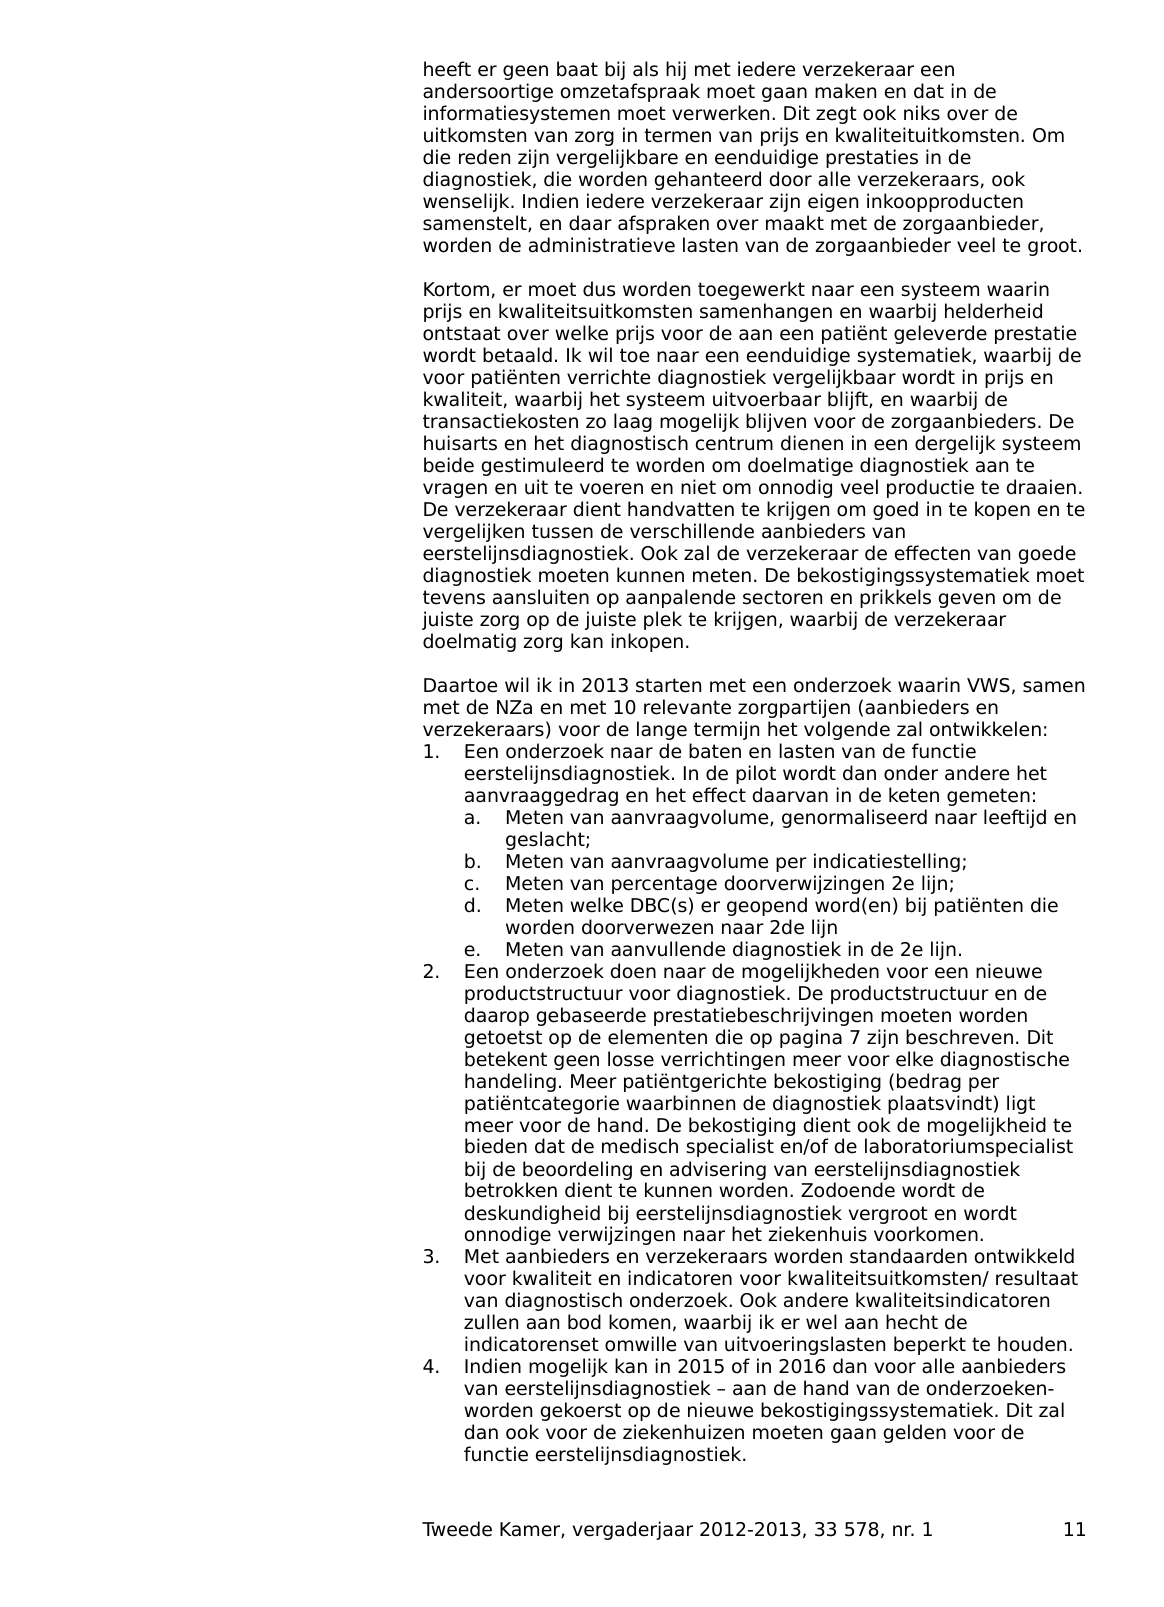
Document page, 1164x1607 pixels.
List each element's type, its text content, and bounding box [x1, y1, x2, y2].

text a. Meten van aanvraagvolume, genormaliseerd naar leeftijd en geslacht; [464, 807, 1087, 851]
text e. Meten van aanvullende diagnostiek in de 2e lijn. [464, 939, 1087, 961]
text d. Meten welke DBC(s) er geopend word(en) bij patiënten die worden doorverwezen naar 2de lijn [464, 895, 1087, 939]
text heeft er geen baat bij als hij met iedere verzekeraar een andersoortige omzetafspraak moet gaan maken en dat in de informatiesystemen moet verwerken. Dit zegt ook niks over de uitkomsten van zorg in termen van prijs en kwaliteituitkomsten. Om die reden zijn vergelijkbare en eenduidige prestaties in de diagnostiek, die worden gehanteerd door alle verzekeraars, ook wenselijk. Indien iedere verzekeraar zijn eigen inkoopproducten samenstelt, en daar afspraken over maakt met de zorgaanbieder, worden de administratieve lasten van de zorgaanbieder veel te groot. [422, 59, 1087, 257]
text 3. Met aanbieders en verzekeraars worden standaarden ontwikkeld voor kwaliteit en indicatoren voor kwaliteitsuitkomsten/ resultaat van diagnostisch onderzoek. Ook andere kwaliteitsindicatoren zullen aan bod komen, waarbij ik er wel aan hecht de indicatorenset omwille van uitvoeringslasten beperkt te houden. [422, 1246, 1087, 1356]
text Daartoe wil ik in 2013 starten met een onderzoek waarin VWS, samen met de NZa en met 10 relevante zorgpartijen (aanbieders en verzekeraars) voor de lange termijn het volgende zal ontwikkelen: [422, 675, 1087, 741]
text 2. Een onderzoek doen naar de mogelijkheden voor een nieuwe productstructuur voor diagnostiek. De productstructuur en de daarop gebaseerde prestatiebeschrijvingen moeten worden getoetst op de elementen die op pagina 7 zijn beschreven. Dit betekent geen losse verrichtingen meer voor elke diagnostische handeling. Meer patiëntgerichte bekostiging (bedrag per patiëntcategorie waarbinnen de diagnostiek plaatsvindt) ligt meer voor de hand. De bekostiging dient ook de mogelijkheid te bieden dat de medisch specialist en/of de laboratoriumspecialist bij de beoordeling en advisering van eerstelijnsdiagnostiek betrokken dient te kunnen worden. Zodoende wordt de deskundigheid bij eerstelijnsdiagnostiek vergroot en wordt onnodige verwijzingen naar het ziekenhuis voorkomen. [422, 961, 1087, 1246]
text Kortom, er moet dus worden toegewerkt naar een systeem waarin prijs en kwaliteitsuitkomsten samenhangen en waarbij helderheid ontstaat over welke prijs voor de aan een patiënt geleverde prestatie wordt betaald. Ik wil toe naar een eenduidige systematiek, waarbij de voor patiënten verrichte diagnostiek vergelijkbaar wordt in prijs en kwaliteit, waarbij het systeem uitvoerbaar blijft, en waarbij de transactiekosten zo laag mogelijk blijven voor de zorgaanbieders. De huisarts en het diagnostisch centrum dienen in een dergelijk systeem beide gestimuleerd te worden om doelmatige diagnostiek aan te vragen en uit te voeren en niet om onnodig veel productie te draaien. De verzekeraar dient handvatten te krijgen om goed in te kopen en te vergelijken tussen de verschillende aanbieders van eerstelijnsdiagnostiek. Ook zal de verzekeraar de effecten van goede diagnostiek moeten kunnen meten. De bekostigingssystematiek moet tevens aansluiten op aanpalende sectoren en prikkels geven om de juiste zorg op de juiste plek te krijgen, waarbij de verzekeraar doelmatig zorg kan inkopen. [422, 279, 1087, 653]
text 1. Een onderzoek naar de baten en lasten van de functie eerstelijnsdiagnostiek. In de pilot wordt dan onder andere het aanvraaggedrag en het effect daarvan in de keten gemeten: [422, 741, 1087, 807]
text c. Meten van percentage doorverwijzingen 2e lijn; [464, 873, 1087, 895]
text 4. Indien mogelijk kan in 2015 of in 2016 dan voor alle aanbieders van eerstelijnsdiagnostiek – aan de hand van de onderzoeken- worden gekoerst op de nieuwe bekostigingssystematiek. Dit zal dan ook voor de ziekenhuizen moeten gaan gelden voor de functie eerstelijnsdiagnostiek. [422, 1356, 1087, 1466]
text b. Meten van aanvraagvolume per indicatiestelling; [464, 851, 1087, 873]
